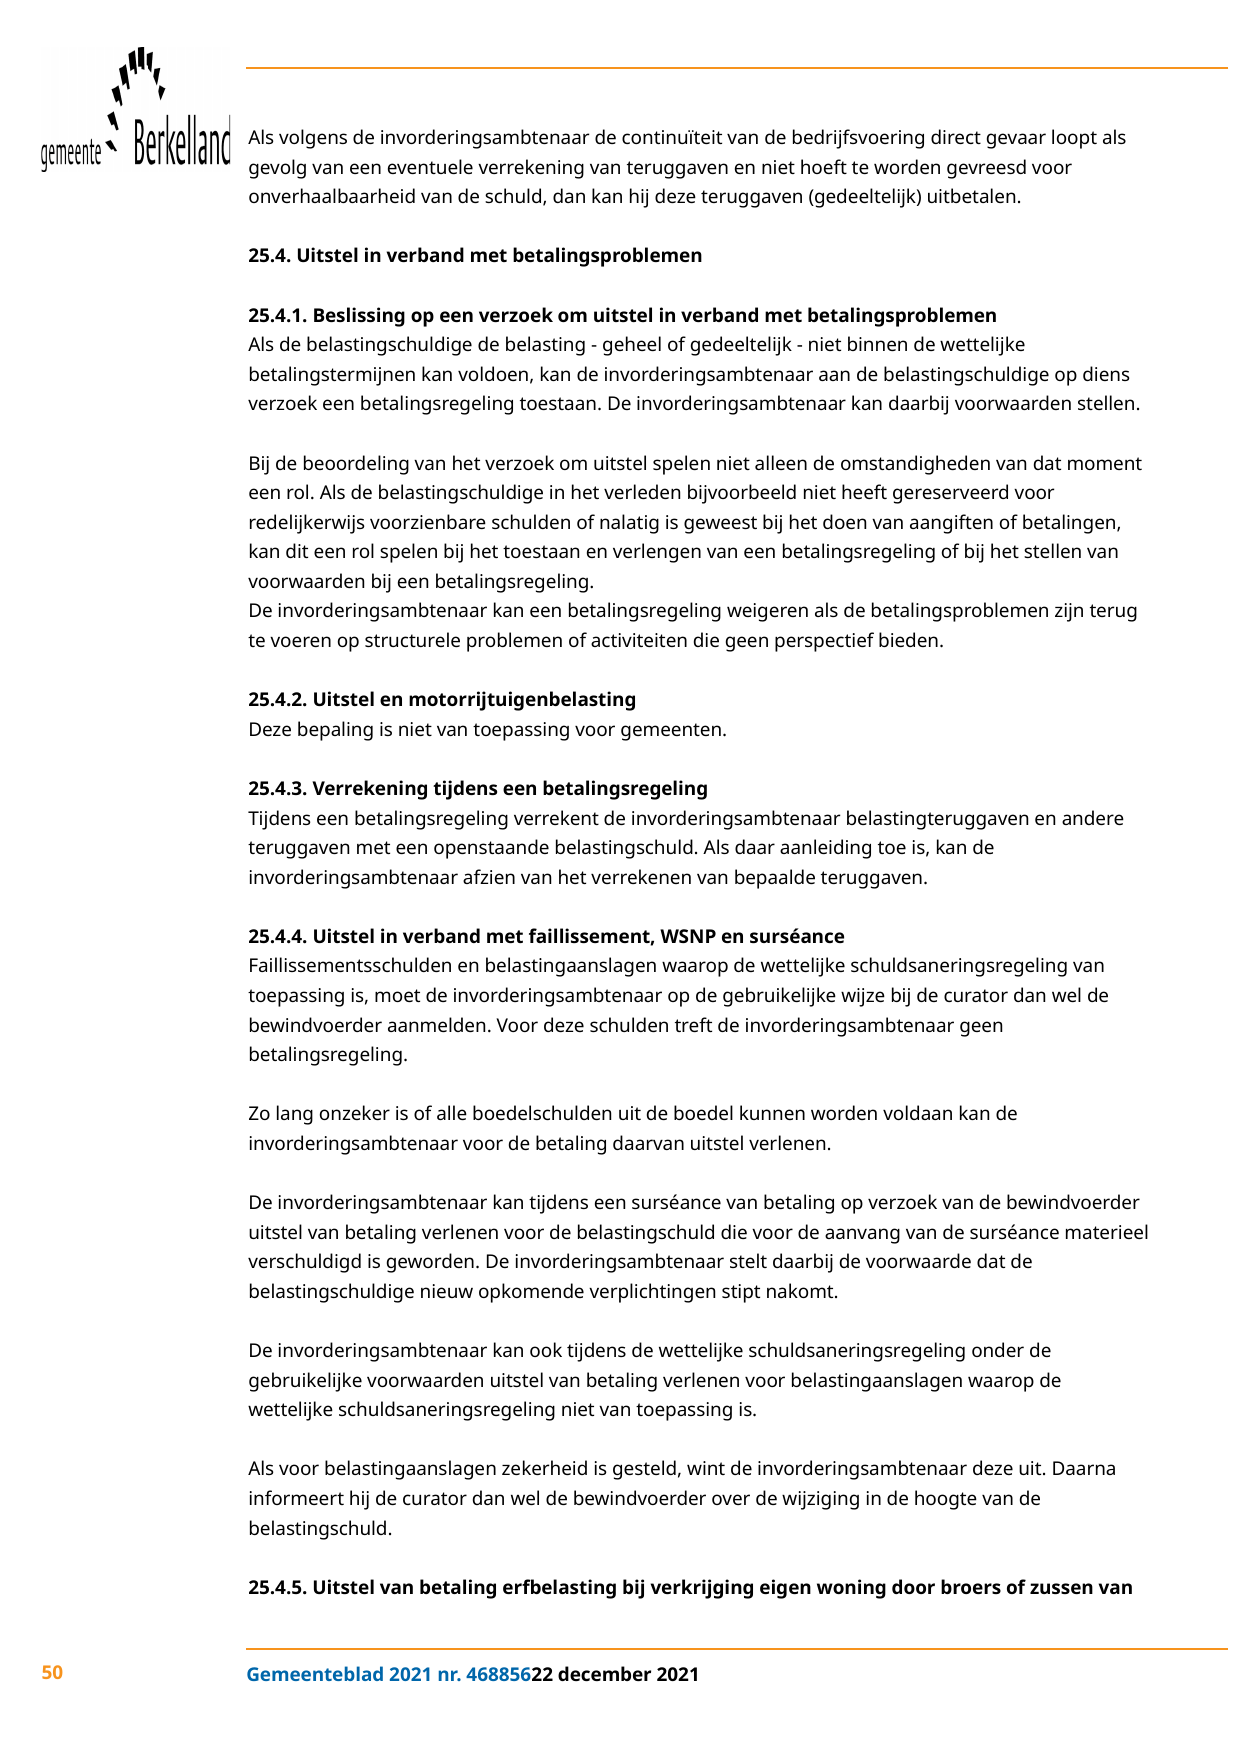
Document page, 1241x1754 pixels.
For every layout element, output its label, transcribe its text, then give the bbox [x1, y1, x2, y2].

text De invorderingsambtenaar kan een betalingsregeling weigeren als de betalingsproblemen zijn terug te voeren op structurele problemen of activiteiten die geen perspectief bieden. [248, 598, 1152, 653]
text Tijdens een betalingsregeling verrekent de invorderingsambtenaar belastingteruggaven en andere teruggaven met een openstaande belastingschuld. Als daar aanleiding toe is, kan de invorderingsambtenaar afzien van het verrekenen van bepaalde teruggaven. [248, 805, 1152, 890]
text 25.4.3. Verrekening tijdens een betalingsregeling [248, 775, 1152, 801]
picture [41, 47, 231, 172]
text Deze bepaling is niet van toepassing voor gemeenten. [248, 716, 1152, 742]
text 25.4.4. Uitstel in verband met faillissement, WSNP en surséance [248, 923, 1152, 949]
text 25.4. Uitstel in verband met betalingsproblemen [248, 243, 1152, 268]
text De invorderingsambtenaar kan ook tijdens de wettelijke schuldsaneringsregeling onder de gebruikelijke voorwaarden uitstel van betaling verlenen voor belastingaanslagen waarop de wettelijke schuldsaneringsregeling niet van toepassing is. [248, 1337, 1152, 1422]
text Als voor belastingaanslagen zekerheid is gesteld, wint de invorderingsambtenaar deze uit. Daarna informeert hij de curator dan wel de bewindvoerder over de wijziging in de hoogte van de belastingschuld. [248, 1456, 1152, 1541]
text De invorderingsambtenaar kan tijdens een surséance van betaling op verzoek van de bewindvoerder uitstel van betaling verlenen voor de belastingschuld die voor de aanvang van de surséance materieel verschuldigd is geworden. De invorderingsambtenaar stelt daarbij de voorwaarde dat de belastingschuldige nieuw opkomende verplichtingen stipt nakomt. [248, 1189, 1152, 1304]
text Bij de beoordeling van het verzoek om uitstel spelen niet alleen de omstandigheden van dat moment een rol. Als de belastingschuldige in het verleden bijvoorbeeld niet heeft gereserveerd voor redelijkerwijs voorzienbare schulden of nalatig is geweest bij het doen van aangiften of betalingen, kan dit een rol spelen bij het toestaan en verlengen van een betalingsregeling of bij het stellen van voorwaarden bij een betalingsregeling. [248, 450, 1152, 594]
text Als volgens de invorderingsambtenaar de continuïteit van de bedrijfsvoering direct gevaar loopt als gevolg van een eventuele verrekening van teruggaven en niet hoeft te worden gevreesd voor onverhaalbaarheid van de schuld, dan kan hij deze teruggaven (gedeeltelijk) uitbetalen. [248, 124, 1152, 209]
text Als de belastingschuldige de belasting - geheel of gedeeltelijk - niet binnen de wettelijke betalingstermijnen kan voldoen, kan de invorderingsambtenaar aan de belastingschuldige op diens verzoek een betalingsregeling toestaan. De invorderingsambtenaar kan daarbij voorwaarden stellen. [248, 331, 1152, 416]
text Faillissementsschulden en belastingaanslagen waarop de wettelijke schuldsaneringsregeling van toepassing is, moet de invorderingsambtenaar op de gebruikelijke wijze bij de curator dan wel de bewindvoerder aanmelden. Voor deze schulden treft de invorderingsambtenaar geen betalingsregeling. [248, 953, 1152, 1067]
text Zo lang onzeker is of alle boedelschulden uit de boedel kunnen worden voldaan kan de invorderingsambtenaar voor de betaling daarvan uitstel verlenen. [248, 1101, 1152, 1156]
text 25.4.1. Beslissing op een verzoek om uitstel in verband met betalingsproblemen [248, 302, 1152, 328]
text 25.4.5. Uitstel van betaling erfbelasting bij verkrijging eigen woning door broers of zussen van [248, 1574, 1152, 1600]
text 25.4.2. Uitstel en motorrijtuigenbelasting [248, 686, 1152, 712]
